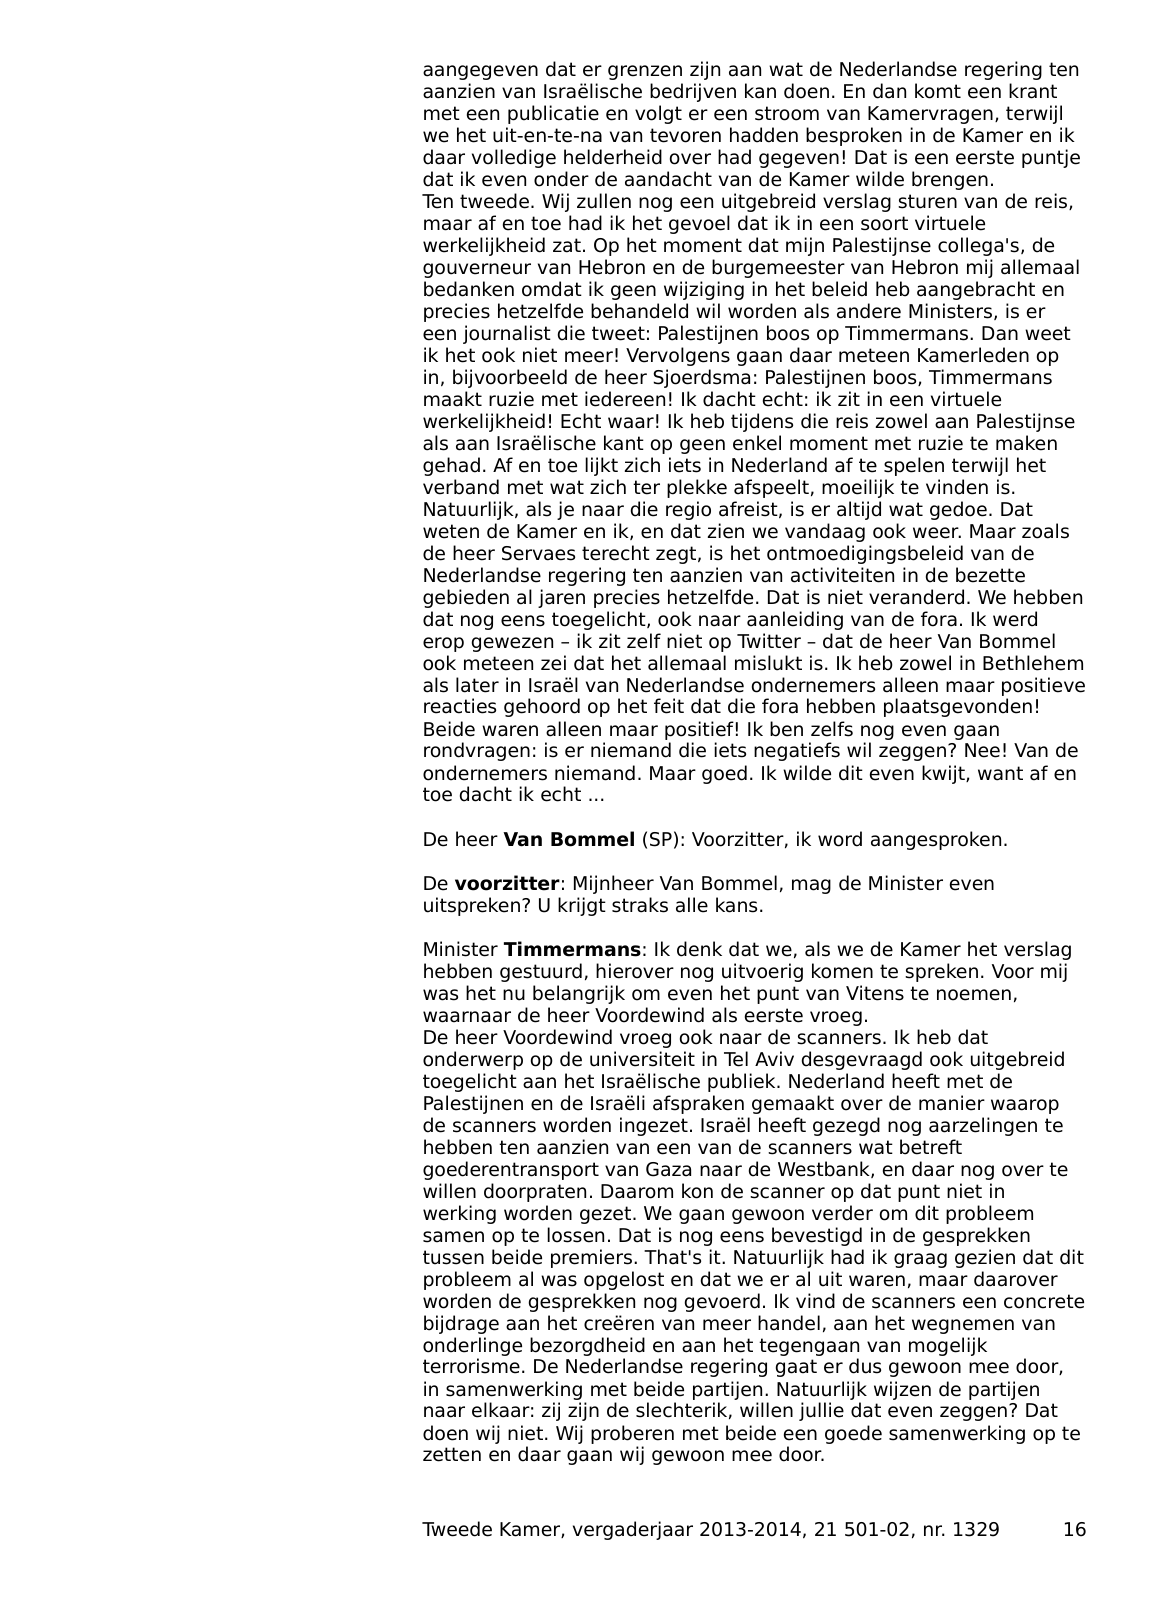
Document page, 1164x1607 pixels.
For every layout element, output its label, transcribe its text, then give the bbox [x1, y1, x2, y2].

text aangegeven dat er grenzen zijn aan wat de Nederlandse regering ten aanzien van Israëlische bedrijven kan doen. En dan komt een krant met een publicatie en volgt er een stroom van Kamervragen, terwijl we het uit-en-te-na van tevoren hadden besproken in de Kamer en ik daar volledige helderheid over had gegeven! Dat is een eerste puntje dat ik even onder de aandacht van de Kamer wilde brengen. [422, 59, 1087, 191]
text De heer Van Bommel (SP): Voorzitter, ik word aangesproken. [422, 828, 1087, 851]
text De heer Voordewind vroeg ook naar de scanners. Ik heb dat onderwerp op de universiteit in Tel Aviv desgevraagd ook uitgebreid toegelicht aan het Israëlische publiek. Nederland heeft met de Palestijnen en de Israëli afspraken gemaakt over de manier waarop de scanners worden ingezet. Israël heeft gezegd nog aarzelingen te hebben ten aanzien van een van de scanners wat betreft goederentransport van Gaza naar de Westbank, en daar nog over te willen doorpraten. Daarom kon de scanner op dat punt niet in werking worden gezet. We gaan gewoon verder om dit probleem samen op te lossen. Dat is nog eens bevestigd in de gesprekken tussen beide premiers. That's it. Natuurlijk had ik graag gezien dat dit probleem al was opgelost en dat we er al uit waren, maar daarover worden de gesprekken nog gevoerd. Ik vind de scanners een concrete bijdrage aan het creëren van meer handel, aan het wegnemen van onderlinge bezorgdheid en aan het tegengaan van mogelijk terrorisme. De Nederlandse regering gaat er dus gewoon mee door, in samenwerking met beide partijen. Natuurlijk wijzen de partijen naar elkaar: zij zijn de slechterik, willen jullie dat even zeggen? Dat doen wij niet. Wij proberen met beide een goede samenwerking op te zetten en daar gaan wij gewoon mee door. [422, 1027, 1087, 1466]
text Ten tweede. Wij zullen nog een uitgebreid verslag sturen van de reis, maar af en toe had ik het gevoel dat ik in een soort virtuele werkelijkheid zat. Op het moment dat mijn Palestijnse collega's, de gouverneur van Hebron en de burgemeester van Hebron mij allemaal bedanken omdat ik geen wijziging in het beleid heb aangebracht en precies hetzelfde behandeld wil worden als andere Ministers, is er een journalist die tweet: Palestijnen boos op Timmermans. Dan weet ik het ook niet meer! Vervolgens gaan daar meteen Kamerleden op in, bijvoorbeeld de heer Sjoerdsma: Palestijnen boos, Timmermans maakt ruzie met iedereen! Ik dacht echt: ik zit in een virtuele werkelijkheid! Echt waar! Ik heb tijdens die reis zowel aan Palestijnse als aan Israëlische kant op geen enkel moment met ruzie te maken gehad. Af en toe lijkt zich iets in Nederland af te spelen terwijl het verband met wat zich ter plekke afspeelt, moeilijk te vinden is. Natuurlijk, als je naar die regio afreist, is er altijd wat gedoe. Dat weten de Kamer en ik, en dat zien we vandaag ook weer. Maar zoals de heer Servaes terecht zegt, is het ontmoedigingsbeleid van de Nederlandse regering ten aanzien van activiteiten in de bezette gebieden al jaren precies hetzelfde. Dat is niet veranderd. We hebben dat nog eens toegelicht, ook naar aanleiding van de fora. Ik werd erop gewezen – ik zit zelf niet op Twitter – dat de heer Van Bommel ook meteen zei dat het allemaal mislukt is. Ik heb zowel in Bethlehem als later in Israël van Nederlandse ondernemers alleen maar positieve reacties gehoord op het feit dat die fora hebben plaatsgevonden! Beide waren alleen maar positief! Ik ben zelfs nog even gaan rondvragen: is er niemand die iets negatiefs wil zeggen? Nee! Van de ondernemers niemand. Maar goed. Ik wilde dit even kwijt, want af en toe dacht ik echt ... [422, 191, 1087, 806]
text De voorzitter: Mijnheer Van Bommel, mag de Minister even uitspreken? U krijgt straks alle kans. [422, 873, 1087, 917]
text Minister Timmermans: Ik denk dat we, als we de Kamer het verslag hebben gestuurd, hierover nog uitvoerig komen te spreken. Voor mij was het nu belangrijk om even het punt van Vitens te noemen, waarnaar de heer Voordewind als eerste vroeg. [422, 939, 1087, 1027]
